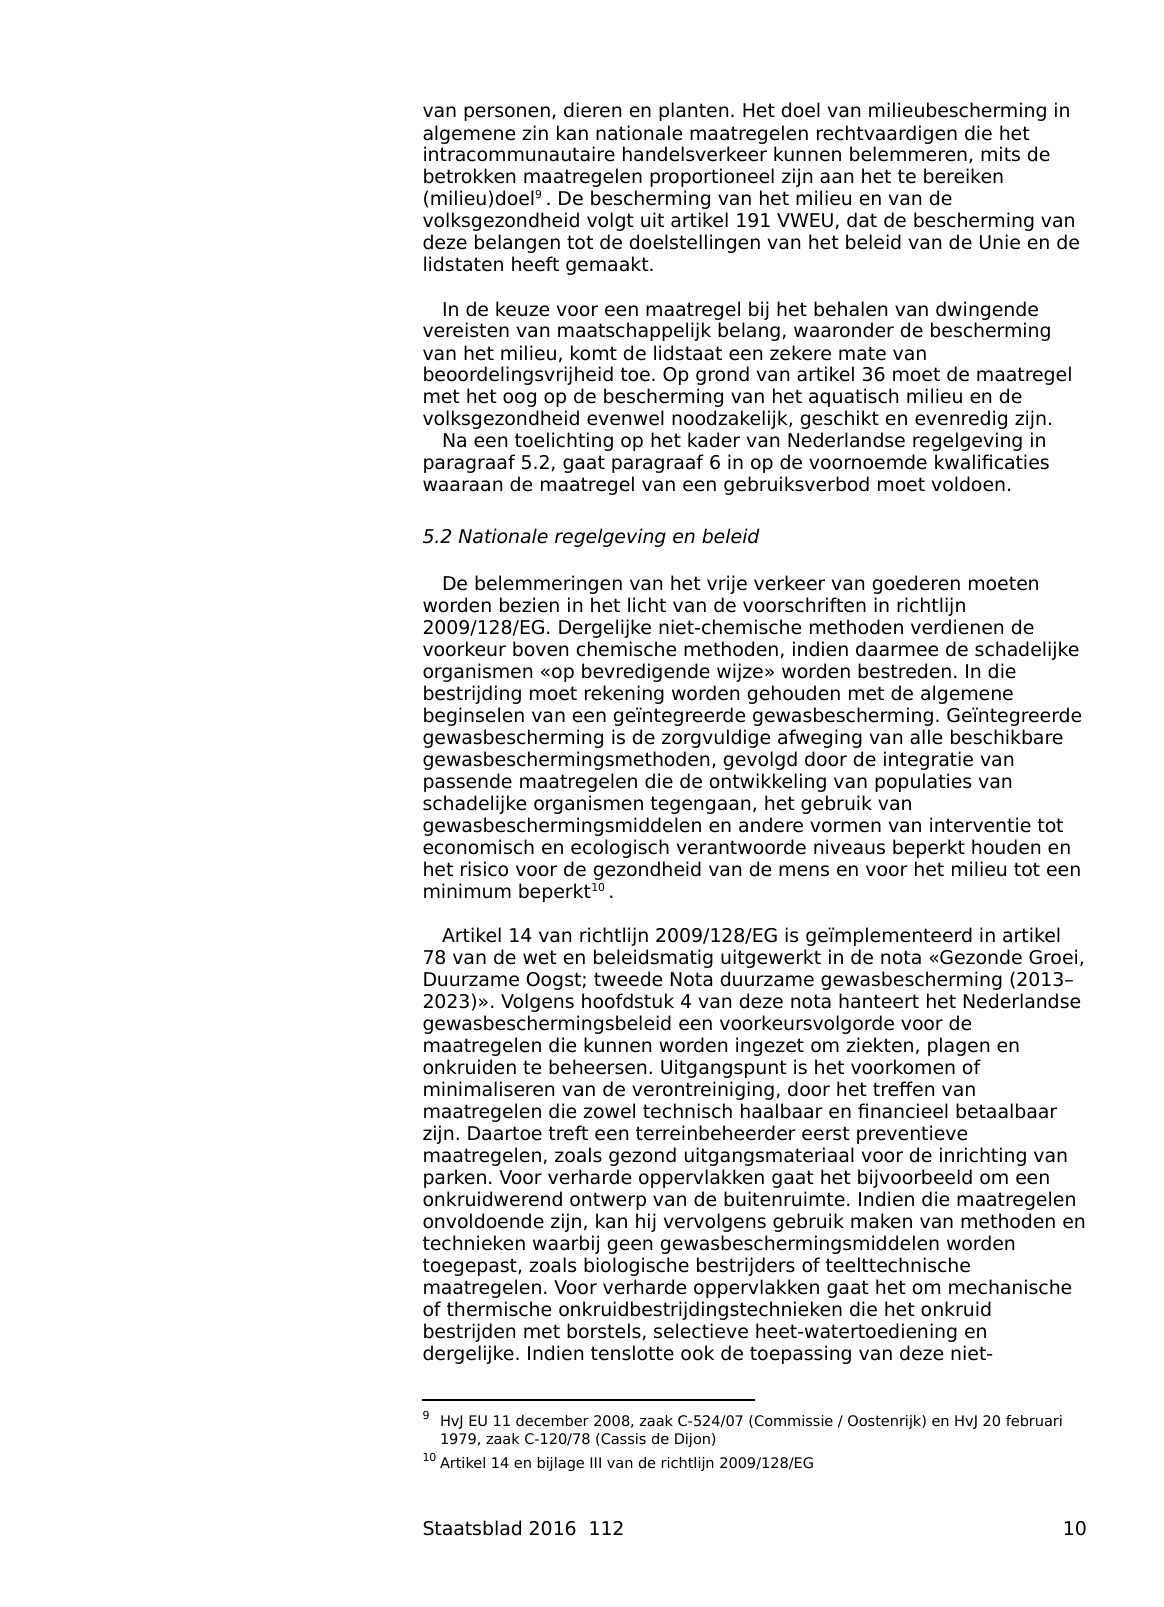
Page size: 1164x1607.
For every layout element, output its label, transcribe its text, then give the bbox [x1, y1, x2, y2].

text van personen, dieren en planten. Het doel van milieubescherming in algemene zin kan nationale maatregelen rechtvaardigen die het intracommunautaire handelsverkeer kunnen belemmeren, mits de betrokken maatregelen proportioneel zijn aan het te bereiken (milieu)doel. De bescherming van het milieu en van de volksgezondheid volgt uit artikel 191 VWEU, dat de bescherming van deze belangen tot de doelstellingen van het beleid van de Unie en de lidstaten heeft gemaakt. [422, 100, 1087, 276]
text Na een toelichting op het kader van Nederlandse regelgeving in paragraaf 5.2, gaat paragraaf 6 in op de voornoemde kwalificaties waaraan de maatregel van een gebruiksverbod moet voldoen. [422, 430, 1087, 496]
subtitle 5.2 Nationale regelgeving en beleid [422, 526, 1087, 548]
text In de keuze voor een maatregel bij het behalen van dwingende vereisten van maatschappelijk belang, waaronder de bescherming van het milieu, komt de lidstaat een zekere mate van beoordelingsvrijheid toe. Op grond van artikel 36 moet de maatregel met het oog op de bescherming van het aquatisch milieu en de volksgezondheid evenwel noodzakelijk, geschikt en evenredig zijn. [422, 298, 1087, 430]
text HvJ EU 11 december 2008, zaak C-524/07 (Commissie / Oostenrijk) en HvJ 20 februari 1979, zaak C-120/78 (Cassis de Dijon) [422, 1409, 1087, 1448]
text Artikel 14 van richtlijn 2009/128/EG is geïmplementeerd in artikel 78 van de wet en beleidsmatig uitgewerkt in de nota «Gezonde Groei, Duurzame Oogst; tweede Nota duurzame gewasbescherming (2013–2023)». Volgens hoofdstuk 4 van deze nota hanteert het Nederlandse gewasbeschermingsbeleid een voorkeursvolgorde voor de maatregelen die kunnen worden ingezet om ziekten, plagen en onkruiden te beheersen. Uitgangspunt is het voorkomen of minimaliseren van de verontreiniging, door het treffen van maatregelen die zowel technisch haalbaar en financieel betaalbaar zijn. Daartoe treft een terreinbeheerder eerst preventieve maatregelen, zoals gezond uitgangsmateriaal voor de inrichting van parken. Voor verharde oppervlakken gaat het bijvoorbeeld om een onkruidwerend ontwerp van de buitenruimte. Indien die maatregelen onvoldoende zijn, kan hij vervolgens gebruik maken van methoden en technieken waarbij geen gewasbeschermingsmiddelen worden toegepast, zoals biologische bestrijders of teelttechnische maatregelen. Voor verharde oppervlakken gaat het om mechanische of thermische onkruidbestrijdingstechnieken die het onkruid bestrijden met borstels, selectieve heet-watertoediening en dergelijke. Indien tenslotte ook de toepassing van deze niet- [422, 925, 1087, 1365]
text De belemmeringen van het vrije verkeer van goederen moeten worden bezien in het licht van de voorschriften in richtlijn 2009/128/EG. Dergelijke niet-chemische methoden verdienen de voorkeur boven chemische methoden, indien daarmee de schadelijke organismen «op bevredigende wijze» worden bestreden. In die bestrijding moet rekening worden gehouden met de algemene beginselen van een geïntegreerde gewasbescherming. Geïntegreerde gewasbescherming is de zorgvuldige afweging van alle beschikbare gewasbeschermingsmethoden, gevolgd door de integratie van passende maatregelen die de ontwikkeling van populaties van schadelijke organismen tegengaan, het gebruik van gewasbeschermingsmiddelen en andere vormen van interventie tot economisch en ecologisch verantwoorde niveaus beperkt houden en het risico voor de gezondheid van de mens en voor het milieu tot een minimum beperkt. [422, 573, 1087, 903]
text Artikel 14 en bijlage III van de richtlijn 2009/128/EG [422, 1451, 1087, 1473]
